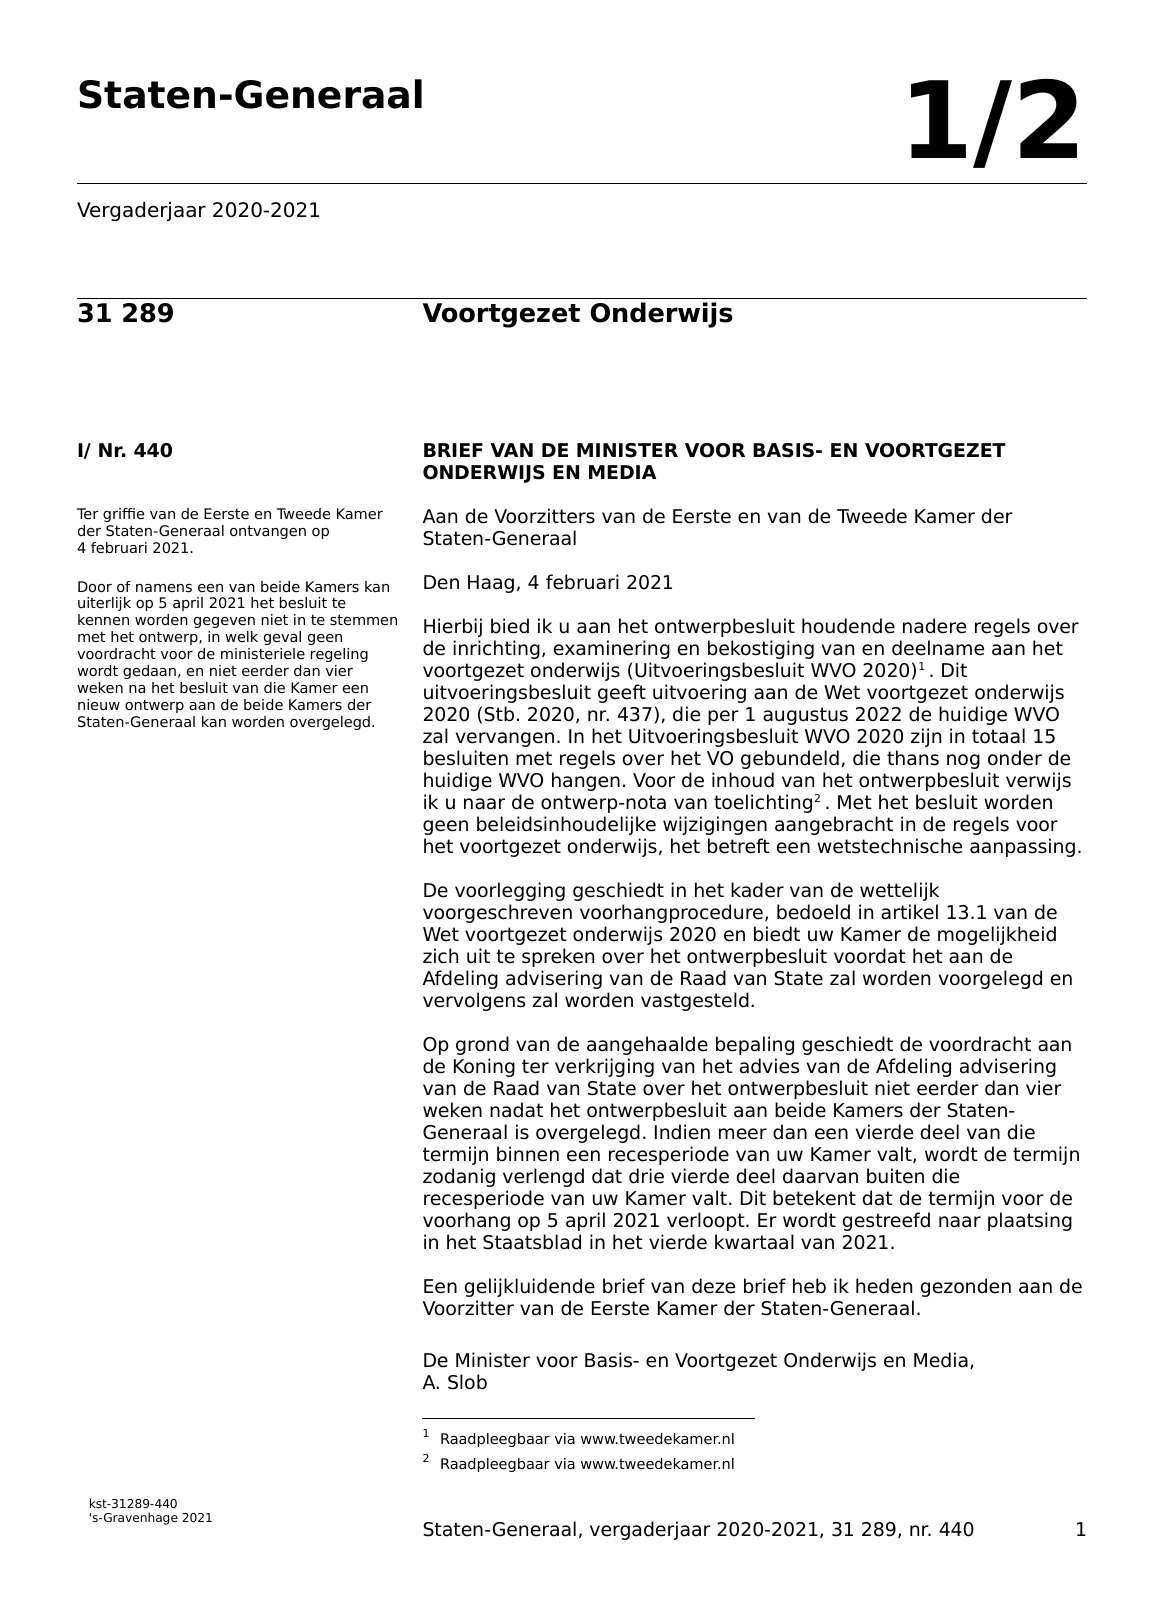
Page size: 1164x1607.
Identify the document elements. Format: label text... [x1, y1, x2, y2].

text Raadpleegbaar via www.tweedekamer.nl [422, 1427, 1087, 1449]
table_header Staten-Generaal [77, 59, 886, 183]
text Den Haag, 4 februari 2021 [422, 572, 1087, 594]
text Hierbij bied ik u aan het ontwerpbesluit houdende nadere regels over de inrichting, examinering en bekostiging van en deelname aan het voortgezet onderwijs (Uitvoeringsbesluit WVO 2020). Dit uitvoeringsbesluit geeft uitvoering aan de Wet voortgezet onderwijs 2020 (Stb. 2020, nr. 437), die per 1 augustus 2022 de huidige WVO zal vervangen. In het Uitvoeringsbesluit WVO 2020 zijn in totaal 15 besluiten met regels over het VO gebundeld, die thans nog onder de huidige WVO hangen. Voor de inhoud van het ontwerpbesluit verwijs ik u naar de ontwerp-nota van toelichting. Met het besluit worden geen beleidsinhoudelijke wijzigingen aangebracht in de regels voor het voortgezet onderwijs, het betreft een wetstechnische aanpassing. [422, 616, 1087, 858]
text Aan de Voorzitters van de Eerste en van de Tweede Kamer der Staten-Generaal [422, 506, 1087, 550]
text kst-31289-440 [88, 1497, 323, 1511]
text Door of namens een van beide Kamers kan uiterlijk op 5 april 2021 het besluit te kennen worden gegeven niet in te stemmen met het ontwerp, in welk geval geen voordracht voor de ministeriele regeling wordt gedaan, en niet eerder dan vier weken na het besluit van die Kamer een nieuw ontwerp aan de beide Kamers der Staten-Generaal kan worden overgelegd. [77, 579, 399, 731]
text Op grond van de aangehaalde bepaling geschiedt de voordracht aan de Koning ter verkrijging van het advies van de Afdeling advisering van de Raad van State over het ontwerpbesluit niet eerder dan vier weken nadat het ontwerpbesluit aan beide Kamers der Staten-Generaal is overgelegd. Indien meer dan een vierde deel van die termijn binnen een recesperiode van uw Kamer valt, wordt de termijn zodanig verlengd dat drie vierde deel daarvan buiten die recesperiode van uw Kamer valt. Dit betekent dat de termijn voor de voorhang op 5 april 2021 verloopt. Er wordt gestreefd naar plaatsing in het Staatsblad in het vierde kwartaal van 2021. [422, 1034, 1087, 1254]
subtitle I/ Nr. 440 BRIEF VAN DE MINISTER VOOR BASIS- EN VOORTGEZET ONDERWIJS EN MEDIA [77, 440, 1087, 484]
text De voorlegging geschiedt in het kader van de wettelijk voorgeschreven voorhangprocedure, bedoeld in artikel 13.1 van de Wet voortgezet onderwijs 2020 en biedt uw Kamer de mogelijkheid zich uit te spreken over het ontwerpbesluit voordat het aan de Afdeling advisering van de Raad van State zal worden voorgelegd en vervolgens zal worden vastgesteld. [422, 880, 1087, 1012]
text Een gelijkluidende brief van deze brief heb ik heden gezonden aan de Voorzitter van de Eerste Kamer der Staten-Generaal. [422, 1276, 1087, 1320]
table_header 1/2 [886, 59, 1087, 183]
text Ter griffie van de Eerste en Tweede Kamer der Staten-Generaal ontvangen op 4 februari 2021. [77, 506, 399, 556]
text Raadpleegbaar via www.tweedekamer.nl [422, 1452, 1087, 1474]
text De Minister voor Basis- en Voortgezet Onderwijs en Media, A. Slob [422, 1350, 1087, 1394]
text 's-Gravenhage 2021 [88, 1511, 323, 1525]
subtitle 31 289 Voortgezet Onderwijs [77, 299, 1087, 329]
table_cell Vergaderjaar 2020-2021 [77, 184, 1087, 298]
text [77, 556, 399, 579]
